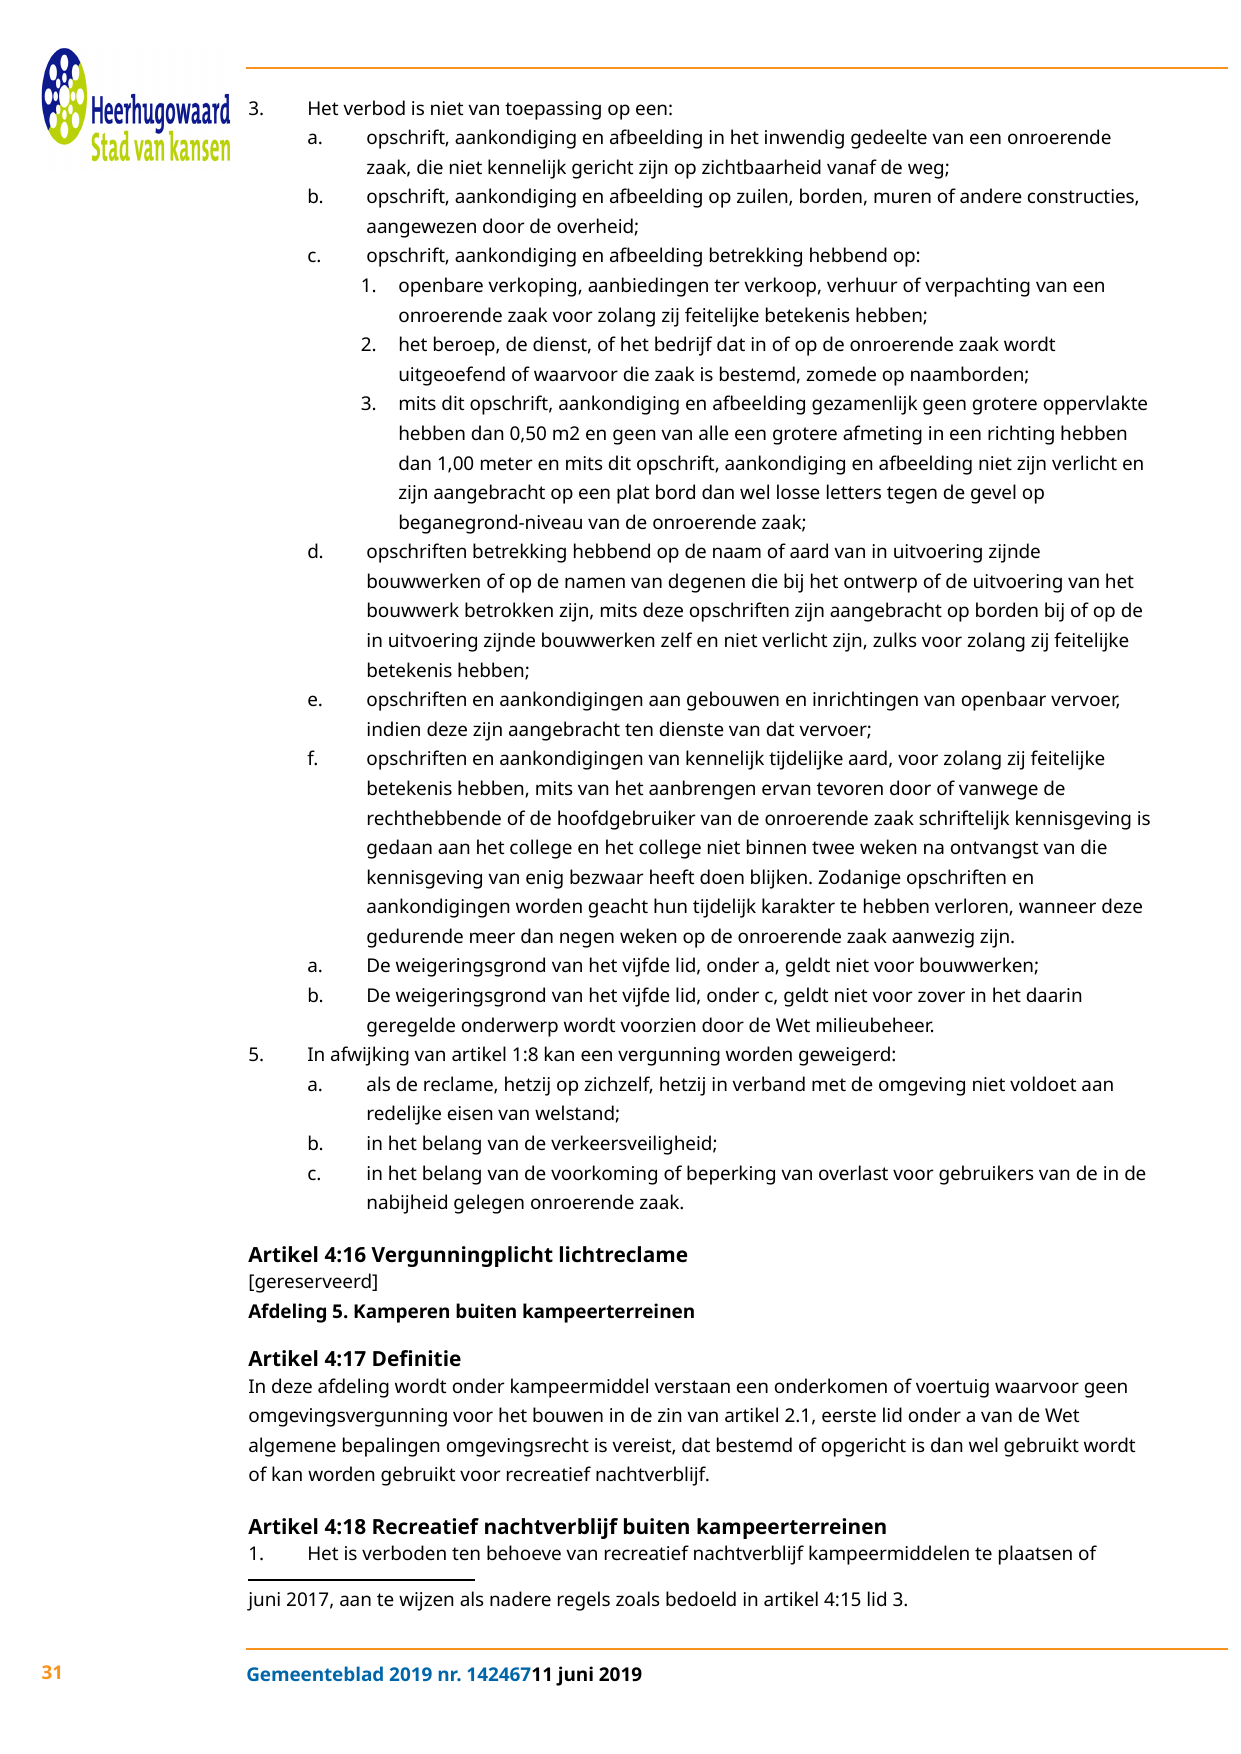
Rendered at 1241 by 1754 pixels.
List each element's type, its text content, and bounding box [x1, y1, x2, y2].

text Artikel 4:16 Vergunningplicht lichtreclame [248, 1240, 1152, 1268]
list opschriften en aankondigingen aan gebouwen en inrichtingen van openbaar vervoer, indien deze zijn aangebracht ten dienste van dat vervoer; [307, 686, 1152, 742]
text Artikel 4:17 Definitie [248, 1344, 1152, 1373]
list opschrift, aankondiging en afbeelding in het inwendig gedeelte van een onroerende zaak, die niet kennelijk gericht zijn op zichtbaarheid vanaf de weg; [307, 124, 1152, 180]
text [gereserveerd] [248, 1268, 1152, 1294]
text Artikel 4:18 Recreatief nachtverblijf buiten kampeerterreinen [248, 1512, 1152, 1540]
list mits dit opschrift, aankondiging en afbeelding gezamenlijk geen grotere oppervlakte hebben dan 0,50 m2 en geen van alle een grotere afmeting in een richting hebben dan 1,00 meter en mits dit opschrift, aankondiging en afbeelding niet zijn verlicht en zijn aangebracht op een plat bord dan wel losse letters tegen de gevel op beganegrond-niveau van de onroerende zaak; [361, 391, 1152, 535]
text In deze afdeling wordt onder kampeermiddel verstaan een onderkomen of voertuig waarvoor geen omgevingsvergunning voor het bouwen in de zin van artikel 2.1, eerste lid onder a van de Wet algemene bepalingen omgevingsrecht is vereist, dat bestemd of opgericht is dan wel gebruikt wordt of kan worden gebruikt voor recreatief nachtverblijf. [248, 1373, 1152, 1487]
list openbare verkoping, aanbiedingen ter verkoop, verhuur of verpachting van een onroerende zaak voor zolang zij feitelijke betekenis hebben; [361, 272, 1152, 328]
list De weigeringsgrond van het vijfde lid, onder c, geldt niet voor zover in het daarin geregelde onderwerp wordt voorzien door de Wet milieubeheer. [307, 982, 1152, 1038]
picture [41, 47, 231, 172]
list Het is verboden ten behoeve van recreatief nachtverblijf kampeermiddelen te plaatsen of [248, 1540, 1152, 1566]
list juni 2017, aan te wijzen als nadere regels zoals bedoeld in artikel 4:15 lid 3. [248, 1586, 1152, 1612]
list opschrift, aankondiging en afbeelding betrekking hebbend op: [307, 243, 1152, 268]
list De weigeringsgrond van het vijfde lid, onder a, geldt niet voor bouwwerken; [307, 953, 1152, 978]
text Afdeling 5. Kamperen buiten kampeerterreinen [248, 1298, 1152, 1323]
list in het belang van de voorkoming of beperking van overlast voor gebruikers van de in de nabijheid gelegen onroerende zaak. [307, 1160, 1152, 1215]
list opschriften betrekking hebbend op de naam of aard van in uitvoering zijnde bouwwerken of op de namen van degenen die bij het ontwerp of de uitvoering van het bouwwerk betrokken zijn, mits deze opschriften zijn aangebracht op borden bij of op de in uitvoering zijnde bouwwerken zelf en niet verlicht zijn, zulks voor zolang zij feitelijke betekenis hebben; [307, 538, 1152, 683]
list opschrift, aankondiging en afbeelding op zuilen, borden, muren of andere constructies, aangewezen door de overheid; [307, 183, 1152, 239]
list Het verbod is niet van toepassing op een: [248, 95, 1152, 121]
list als de reclame, hetzij op zichzelf, hetzij in verband met de omgeving niet voldoet aan redelijke eisen van welstand; [307, 1071, 1152, 1126]
list In afwijking van artikel 1:8 kan een vergunning worden geweigerd: [248, 1041, 1152, 1067]
list het beroep, de dienst, of het bedrijf dat in of op de onroerende zaak wordt uitgeoefend of waarvoor die zaak is bestemd, zomede op naamborden; [361, 331, 1152, 387]
list opschriften en aankondigingen van kennelijk tijdelijke aard, voor zolang zij feitelijke betekenis hebben, mits van het aanbrengen ervan tevoren door of vanwege de rechthebbende of de hoofdgebruiker van de onroerende zaak schriftelijk kennisgeving is gedaan aan het college en het college niet binnen twee weken na ontvangst van die kennisgeving van enig bezwaar heeft doen blijken. Zodanige opschriften en aankondigingen worden geacht hun tijdelijk karakter te hebben verloren, wanneer deze gedurende meer dan negen weken op de onroerende zaak aanwezig zijn. [307, 746, 1152, 949]
list in het belang van de verkeersveiligheid; [307, 1130, 1152, 1156]
